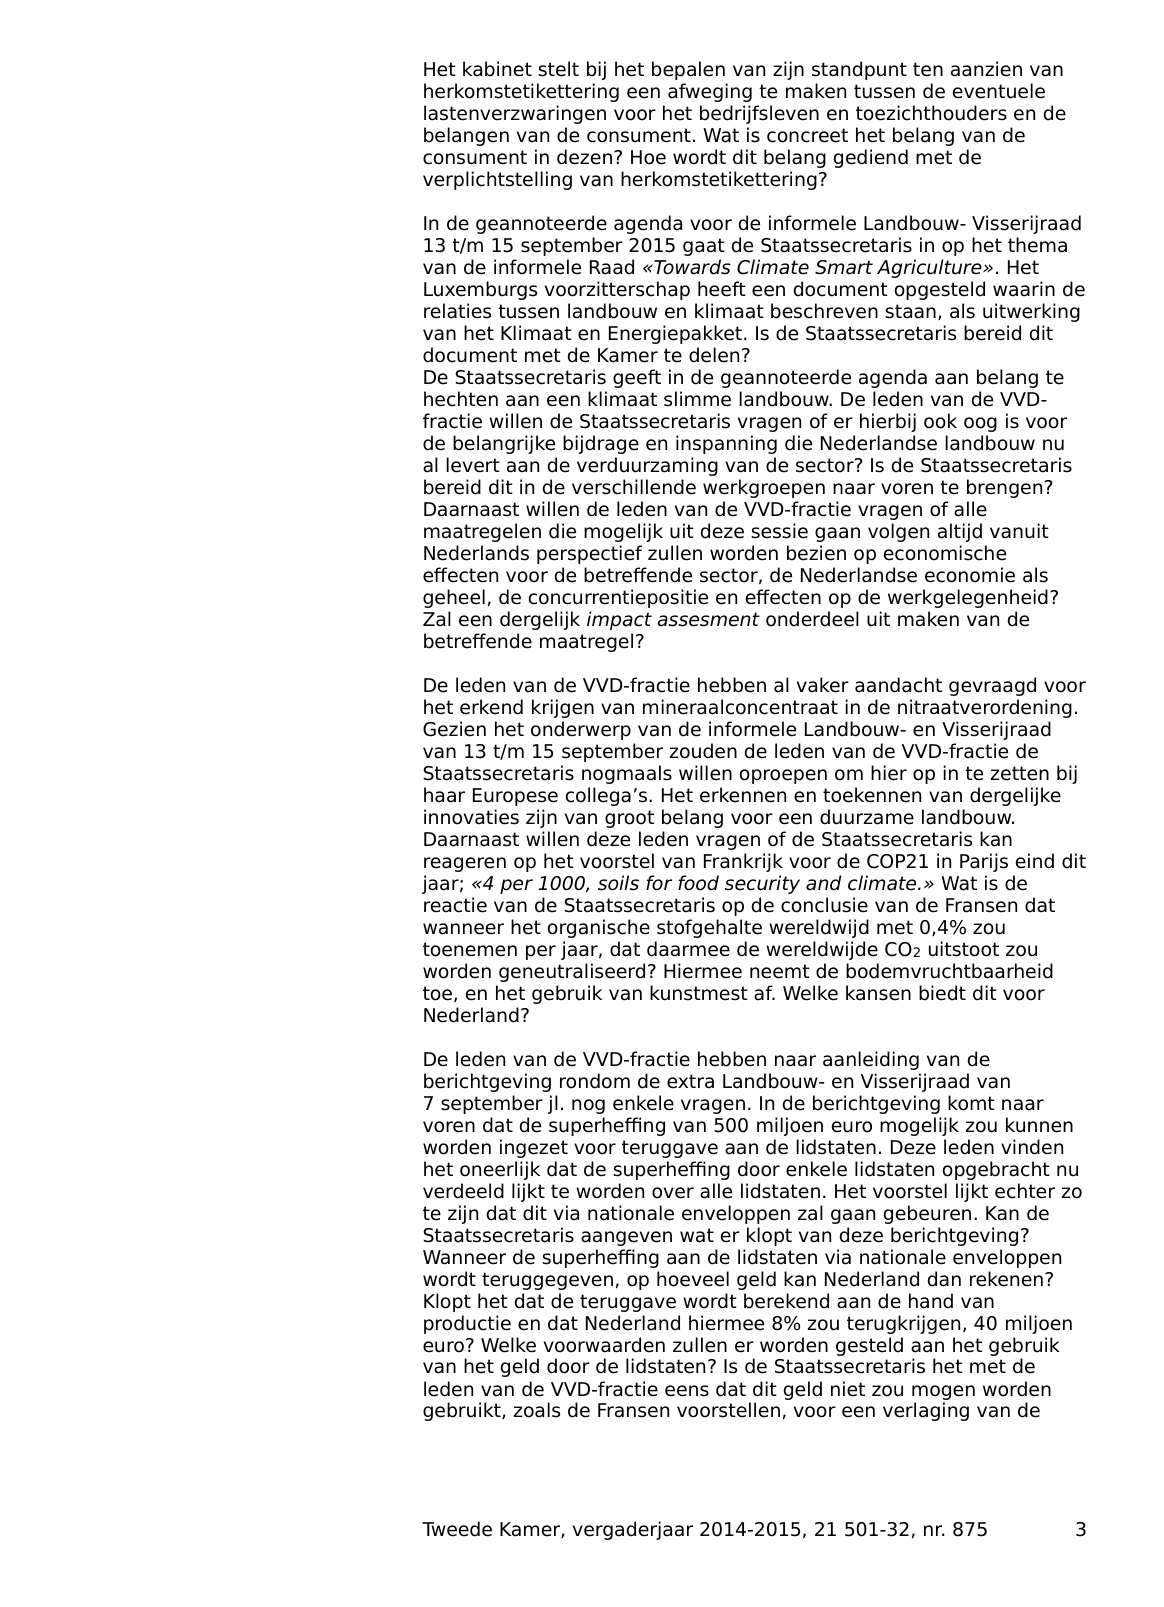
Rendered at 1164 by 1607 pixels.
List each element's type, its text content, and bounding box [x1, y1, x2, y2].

text In de geannoteerde agenda voor de informele Landbouw- Visserijraad 13 t/m 15 september 2015 gaat de Staatssecretaris in op het thema van de informele Raad «Towards Climate Smart Agriculture». Het Luxemburgs voorzitterschap heeft een document opgesteld waarin de relaties tussen landbouw en klimaat beschreven staan, als uitwerking van het Klimaat en Energiepakket. Is de Staatssecretaris bereid dit document met de Kamer te delen? [422, 213, 1087, 367]
text De leden van de VVD-fractie hebben naar aanleiding van de berichtgeving rondom de extra Landbouw- en Visserijraad van 7 september jl. nog enkele vragen. In de berichtgeving komt naar voren dat de superheffing van 500 miljoen euro mogelijk zou kunnen worden ingezet voor teruggave aan de lidstaten. Deze leden vinden het oneerlijk dat de superheffing door enkele lidstaten opgebracht nu verdeeld lijkt te worden over alle lidstaten. Het voorstel lijkt echter zo te zijn dat dit via nationale enveloppen zal gaan gebeuren. Kan de Staatssecretaris aangeven wat er klopt van deze berichtgeving? Wanneer de superheffing aan de lidstaten via nationale enveloppen wordt teruggegeven, op hoeveel geld kan Nederland dan rekenen? Klopt het dat de teruggave wordt berekend aan de hand van productie en dat Nederland hiermee 8% zou terugkrijgen, 40 miljoen euro? Welke voorwaarden zullen er worden gesteld aan het gebruik van het geld door de lidstaten? Is de Staatssecretaris het met de leden van de VVD-fractie eens dat dit geld niet zou mogen worden gebruikt, zoals de Fransen voorstellen, voor een verlaging van de [422, 1049, 1087, 1422]
text Het kabinet stelt bij het bepalen van zijn standpunt ten aanzien van herkomstetikettering een afweging te maken tussen de eventuele lastenverzwaringen voor het bedrijfsleven en toezichthouders en de belangen van de consument. Wat is concreet het belang van de consument in dezen? Hoe wordt dit belang gediend met de verplichtstelling van herkomstetikettering? [422, 59, 1087, 191]
text De leden van de VVD-fractie hebben al vaker aandacht gevraagd voor het erkend krijgen van mineraalconcentraat in de nitraatverordening. Gezien het onderwerp van de informele Landbouw- en Visserijraad van 13 t/m 15 september zouden de leden van de VVD-fractie de Staatssecretaris nogmaals willen oproepen om hier op in te zetten bij haar Europese collega’s. Het erkennen en toekennen van dergelijke innovaties zijn van groot belang voor een duurzame landbouw. [422, 675, 1087, 829]
text De Staatssecretaris geeft in de geannoteerde agenda aan belang te hechten aan een klimaat slimme landbouw. De leden van de VVD-fractie willen de Staatssecretaris vragen of er hierbij ook oog is voor de belangrijke bijdrage en inspanning die Nederlandse landbouw nu al levert aan de verduurzaming van de sector? Is de Staatssecretaris bereid dit in de verschillende werkgroepen naar voren te brengen? Daarnaast willen de leden van de VVD-fractie vragen of alle maatregelen die mogelijk uit deze sessie gaan volgen altijd vanuit Nederlands perspectief zullen worden bezien op economische effecten voor de betreffende sector, de Nederlandse economie als geheel, de concurrentiepositie en effecten op de werkgelegenheid? Zal een dergelijk impact assesment onderdeel uit maken van de betreffende maatregel? [422, 367, 1087, 653]
text Daarnaast willen deze leden vragen of de Staatssecretaris kan reageren op het voorstel van Frankrijk voor de COP21 in Parijs eind dit jaar; «4 per 1000, soils for food security and climate.» Wat is de reactie van de Staatssecretaris op de conclusie van de Fransen dat wanneer het organische stofgehalte wereldwijd met 0,4% zou toenemen per jaar, dat daarmee de wereldwijde CO2 uitstoot zou worden geneutraliseerd? Hiermee neemt de bodemvruchtbaarheid toe, en het gebruik van kunstmest af. Welke kansen biedt dit voor Nederland? [422, 829, 1087, 1027]
